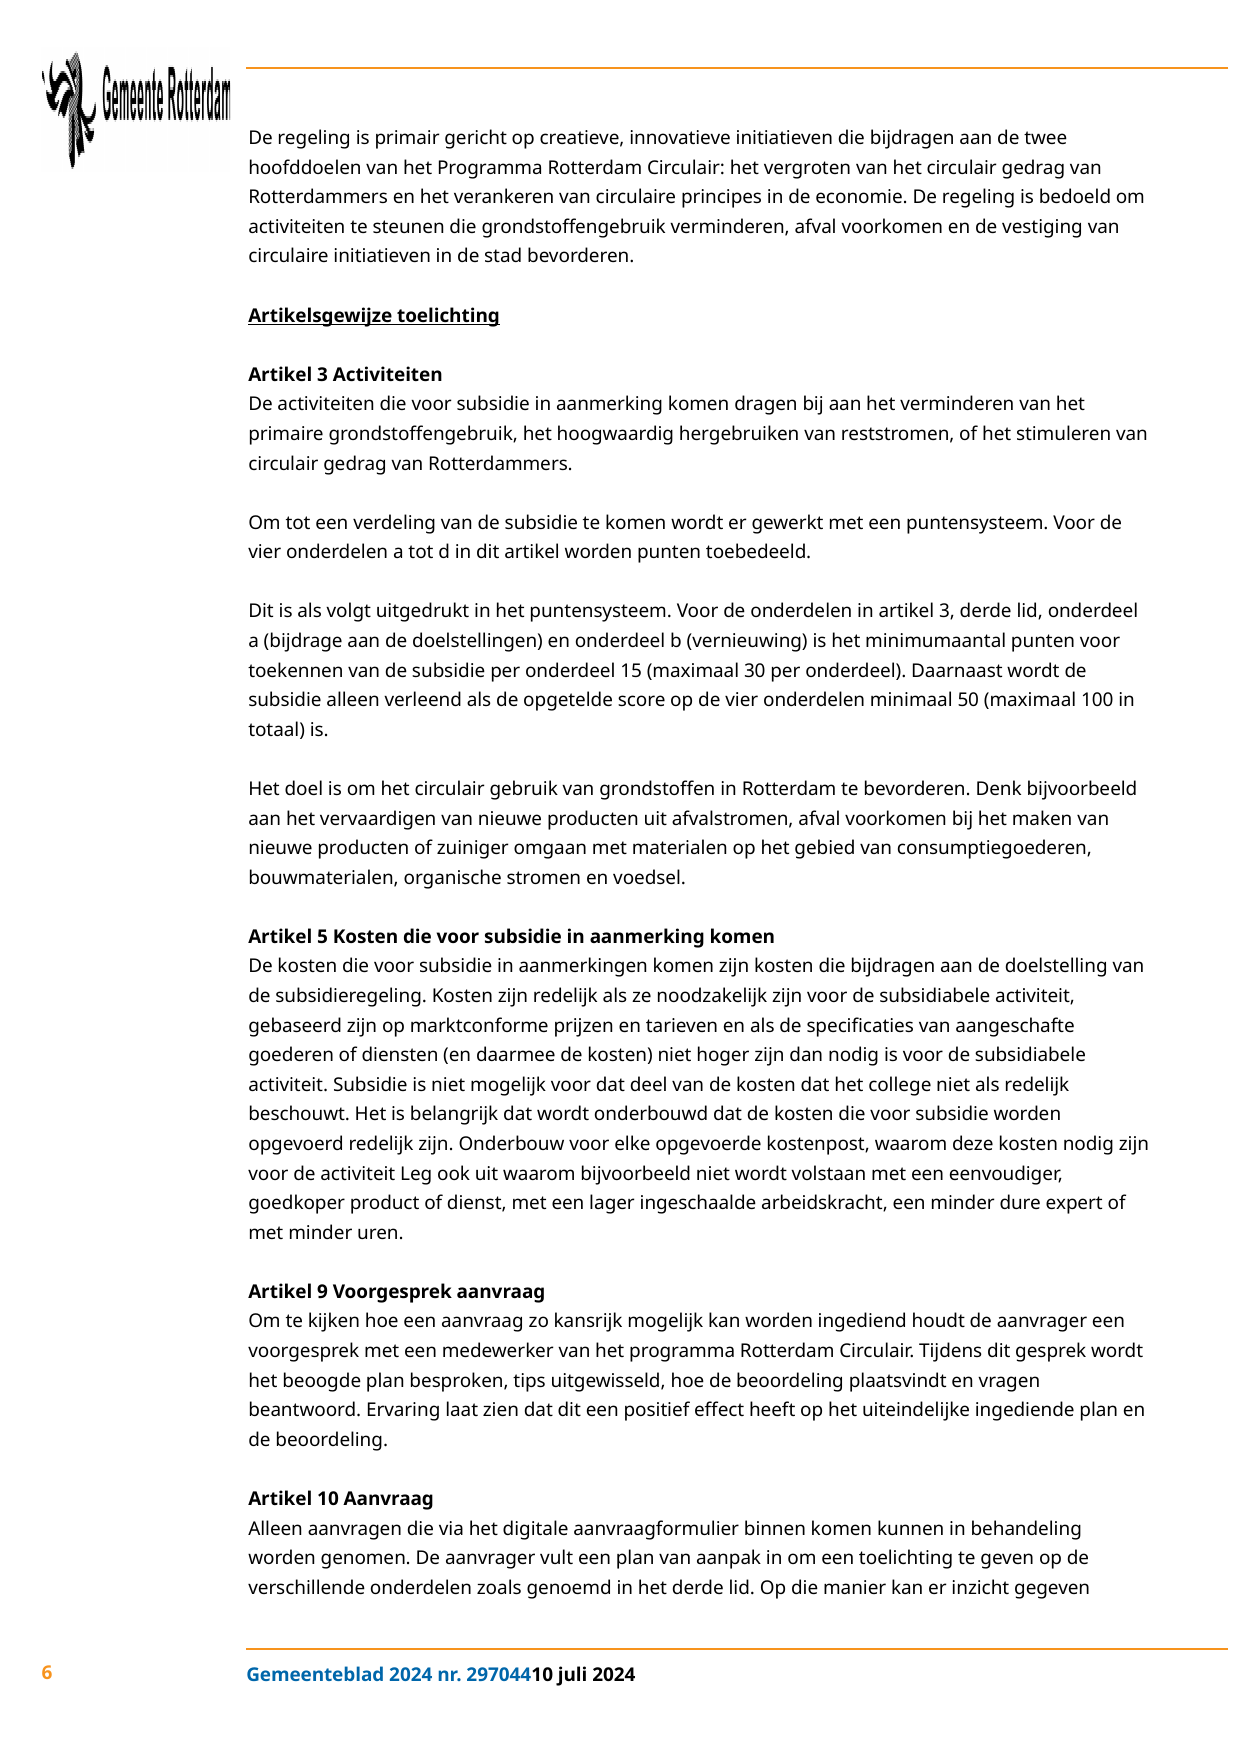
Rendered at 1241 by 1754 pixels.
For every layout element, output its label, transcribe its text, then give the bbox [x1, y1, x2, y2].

text Het doel is om het circulair gebruik van grondstoffen in Rotterdam te bevorderen. Denk bijvoorbeeld aan het vervaardigen van nieuwe producten uit afvalstromen, afval voorkomen bij het maken van nieuwe producten of zuiniger omgaan met materialen op het gebied van consumptiegoederen, bouwmaterialen, organische stromen en voedsel. [248, 775, 1152, 890]
text Dit is als volgt uitgedrukt in het puntensysteem. Voor de onderdelen in artikel 3, derde lid, onderdeel a (bijdrage aan de doelstellingen) en onderdeel b (vernieuwing) is het minimumaantal punten voor toekennen van de subsidie per onderdeel 15 (maximaal 30 per onderdeel). Daarnaast wordt de subsidie alleen verleend als de opgetelde score op de vier onderdelen minimaal 50 (maximaal 100 in totaal) is. [248, 598, 1152, 742]
text Alleen aanvragen die via het digitale aanvraagformulier binnen komen kunnen in behandeling worden genomen. De aanvrager vult een plan van aanpak in om een toelichting te geven op de verschillende onderdelen zoals genoemd in het derde lid. Op die manier kan er inzicht gegeven [248, 1515, 1152, 1600]
text Artikelsgewijze toelichting [248, 302, 1152, 328]
picture [41, 47, 231, 172]
text De activiteiten die voor subsidie in aanmerking komen dragen bij aan het verminderen van het primaire grondstoffengebruik, het hoogwaardig hergebruiken van reststromen, of het stimuleren van circulair gedrag van Rotterdammers. [248, 391, 1152, 476]
text Artikel 9 Voorgesprek aanvraag [248, 1278, 1152, 1304]
text De kosten die voor subsidie in aanmerkingen komen zijn kosten die bijdragen aan de doelstelling van de subsidieregeling. Kosten zijn redelijk als ze noodzakelijk zijn voor de subsidiabele activiteit, gebaseerd zijn op marktconforme prijzen en tarieven en als de specificaties van aangeschafte goederen of diensten (en daarmee de kosten) niet hoger zijn dan nodig is voor de subsidiabele activiteit. Subsidie is niet mogelijk voor dat deel van de kosten dat het college niet als redelijk beschouwt. Het is belangrijk dat wordt onderbouwd dat de kosten die voor subsidie worden opgevoerd redelijk zijn. Onderbouw voor elke opgevoerde kostenpost, waarom deze kosten nodig zijn voor de activiteit Leg ook uit waarom bijvoorbeeld niet wordt volstaan met een eenvoudiger, goedkoper product of dienst, met een lager ingeschaalde arbeidskracht, een minder dure expert of met minder uren. [248, 953, 1152, 1245]
text De regeling is primair gericht op creatieve, innovatieve initiatieven die bijdragen aan de twee hoofddoelen van het Programma Rotterdam Circulair: het vergroten van het circulair gedrag van Rotterdammers en het verankeren van circulaire principes in de economie. De regeling is bedoeld om activiteiten te steunen die grondstoffengebruik verminderen, afval voorkomen en de vestiging van circulaire initiatieven in de stad bevorderen. [248, 124, 1152, 268]
text Om tot een verdeling van de subsidie te komen wordt er gewerkt met een puntensysteem. Voor de vier onderdelen a tot d in dit artikel worden punten toebedeeld. [248, 509, 1152, 564]
text Artikel 10 Aanvraag [248, 1485, 1152, 1511]
text Artikel 3 Activiteiten [248, 361, 1152, 387]
text Om te kijken hoe een aanvraag zo kansrijk mogelijk kan worden ingediend houdt de aanvrager een voorgesprek met een medewerker van het programma Rotterdam Circulair. Tijdens dit gesprek wordt het beoogde plan besproken, tips uitgewisseld, hoe de beoordeling plaatsvindt en vragen beantwoord. Ervaring laat zien dat dit een positief effect heeft op het uiteindelijke ingediende plan en de beoordeling. [248, 1308, 1152, 1452]
text Artikel 5 Kosten die voor subsidie in aanmerking komen [248, 923, 1152, 949]
